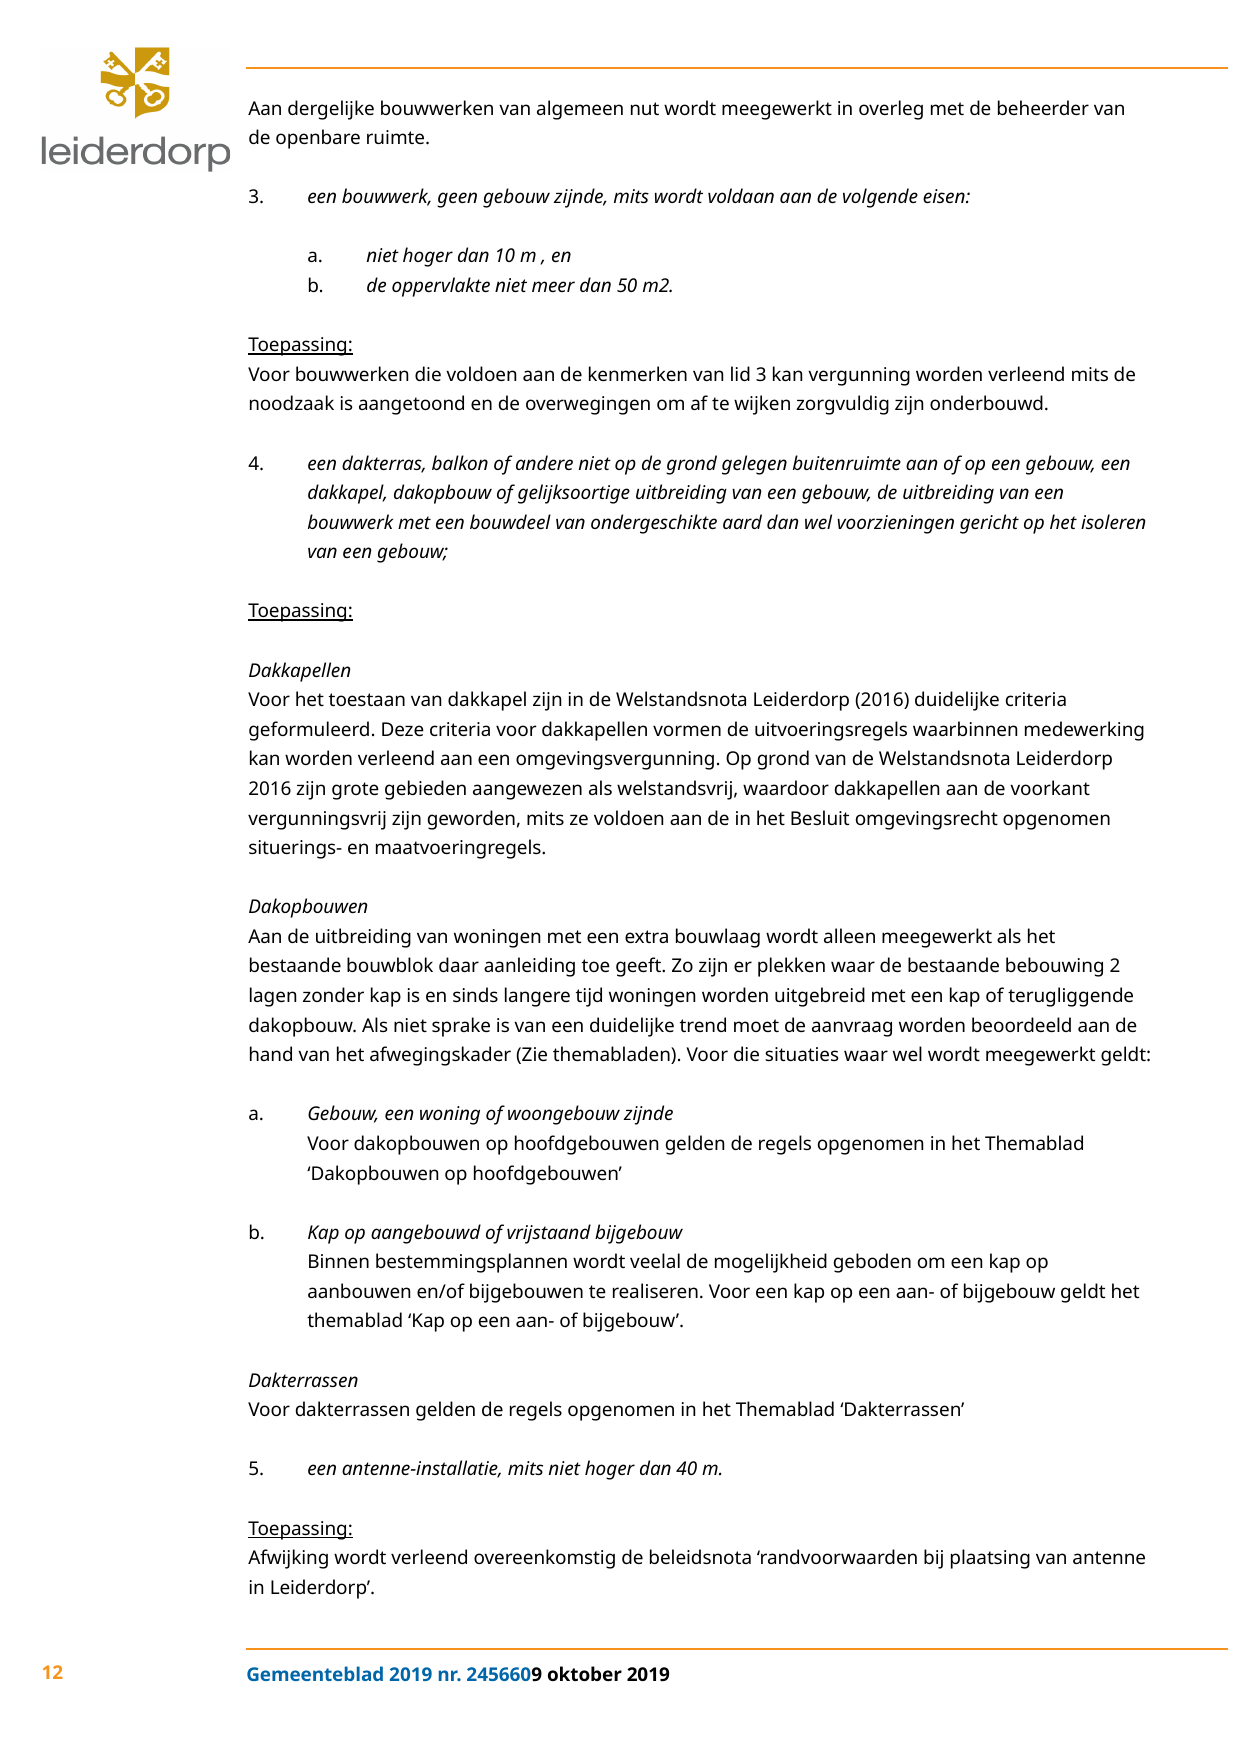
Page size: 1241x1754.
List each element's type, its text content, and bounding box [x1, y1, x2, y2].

text Aan de uitbreiding van woningen met een extra bouwlaag wordt alleen meegewerkt als het bestaande bouwblok daar aanleiding toe geeft. Zo zijn er plekken waar de bestaande bebouwing 2 lagen zonder kap is en sinds langere tijd woningen worden uitgebreid met een kap of terugliggende dakopbouw. Als niet sprake is van een duidelijke trend moet de aanvraag worden beoordeeld aan de hand van het afwegingskader (Zie themabladen). Voor die situaties waar wel wordt meegewerkt geldt: [248, 923, 1152, 1067]
list niet hoger dan 10 m , en [307, 243, 1152, 268]
picture [41, 47, 231, 172]
list Binnen bestemmingsplannen wordt veelal de mogelijkheid geboden om een kap op aanbouwen en/of bijgebouwen te realiseren. Voor een kap op een aan- of bijgebouw geldt het themablad ‘Kap op een aan- of bijgebouw’. [248, 1248, 1152, 1333]
text Aan dergelijke bouwwerken van algemeen nut wordt meegewerkt in overleg met de beheerder van de openbare ruimte. [248, 95, 1152, 150]
list een bouwwerk, geen gebouw zijnde, mits wordt voldaan aan de volgende eisen: [248, 183, 1152, 209]
text Voor bouwwerken die voldoen aan de kenmerken van lid 3 kan vergunning worden verleend mits de noodzaak is aangetoond en de overwegingen om af te wijken zorgvuldig zijn onderbouwd. [248, 361, 1152, 416]
list de oppervlakte niet meer dan 50 m2. [307, 272, 1152, 298]
text Voor het toestaan van dakkapel zijn in de Welstandsnota Leiderdorp (2016) duidelijke criteria geformuleerd. Deze criteria voor dakkapellen vormen de uitvoeringsregels waarbinnen medewerking kan worden verleend aan een omgevingsvergunning. Op grond van de Welstandsnota Leiderdorp 2016 zijn grote gebieden aangewezen als welstandsvrij, waardoor dakkapellen aan de voorkant vergunningsvrij zijn geworden, mits ze voldoen aan de in het Besluit omgevingsrecht opgenomen situerings- en maatvoeringregels. [248, 686, 1152, 860]
list een dakterras, balkon of andere niet op de grond gelegen buitenruimte aan of op een gebouw, een dakkapel, dakopbouw of gelijksoortige uitbreiding van een gebouw, de uitbreiding van een bouwwerk met een bouwdeel van ondergeschikte aard dan wel voorzieningen gericht op het isoleren van een gebouw; [248, 450, 1152, 564]
text Toepassing: [248, 598, 1152, 623]
list een antenne-installatie, mits niet hoger dan 40 m. [248, 1456, 1152, 1481]
text Afwijking wordt verleend overeenkomstig de beleidsnota ‘randvoorwaarden bij plaatsing van antenne in Leiderdorp’. [248, 1544, 1152, 1600]
list Gebouw, een woning of woongebouw zijnde [248, 1101, 1152, 1126]
text Dakopbouwen [248, 893, 1152, 919]
list Kap op aangebouwd of vrijstaand bijgebouw [248, 1219, 1152, 1245]
list Voor dakopbouwen op hoofdgebouwen gelden de regels opgenomen in het Themablad ‘Dakopbouwen op hoofdgebouwen’ [248, 1130, 1152, 1186]
text Dakkapellen [248, 657, 1152, 683]
text Toepassing: [248, 331, 1152, 357]
text Toepassing: [248, 1515, 1152, 1541]
text Dakterrassen [248, 1367, 1152, 1393]
text Voor dakterrassen gelden de regels opgenomen in het Themablad ‘Dakterrassen’ [248, 1396, 1152, 1422]
